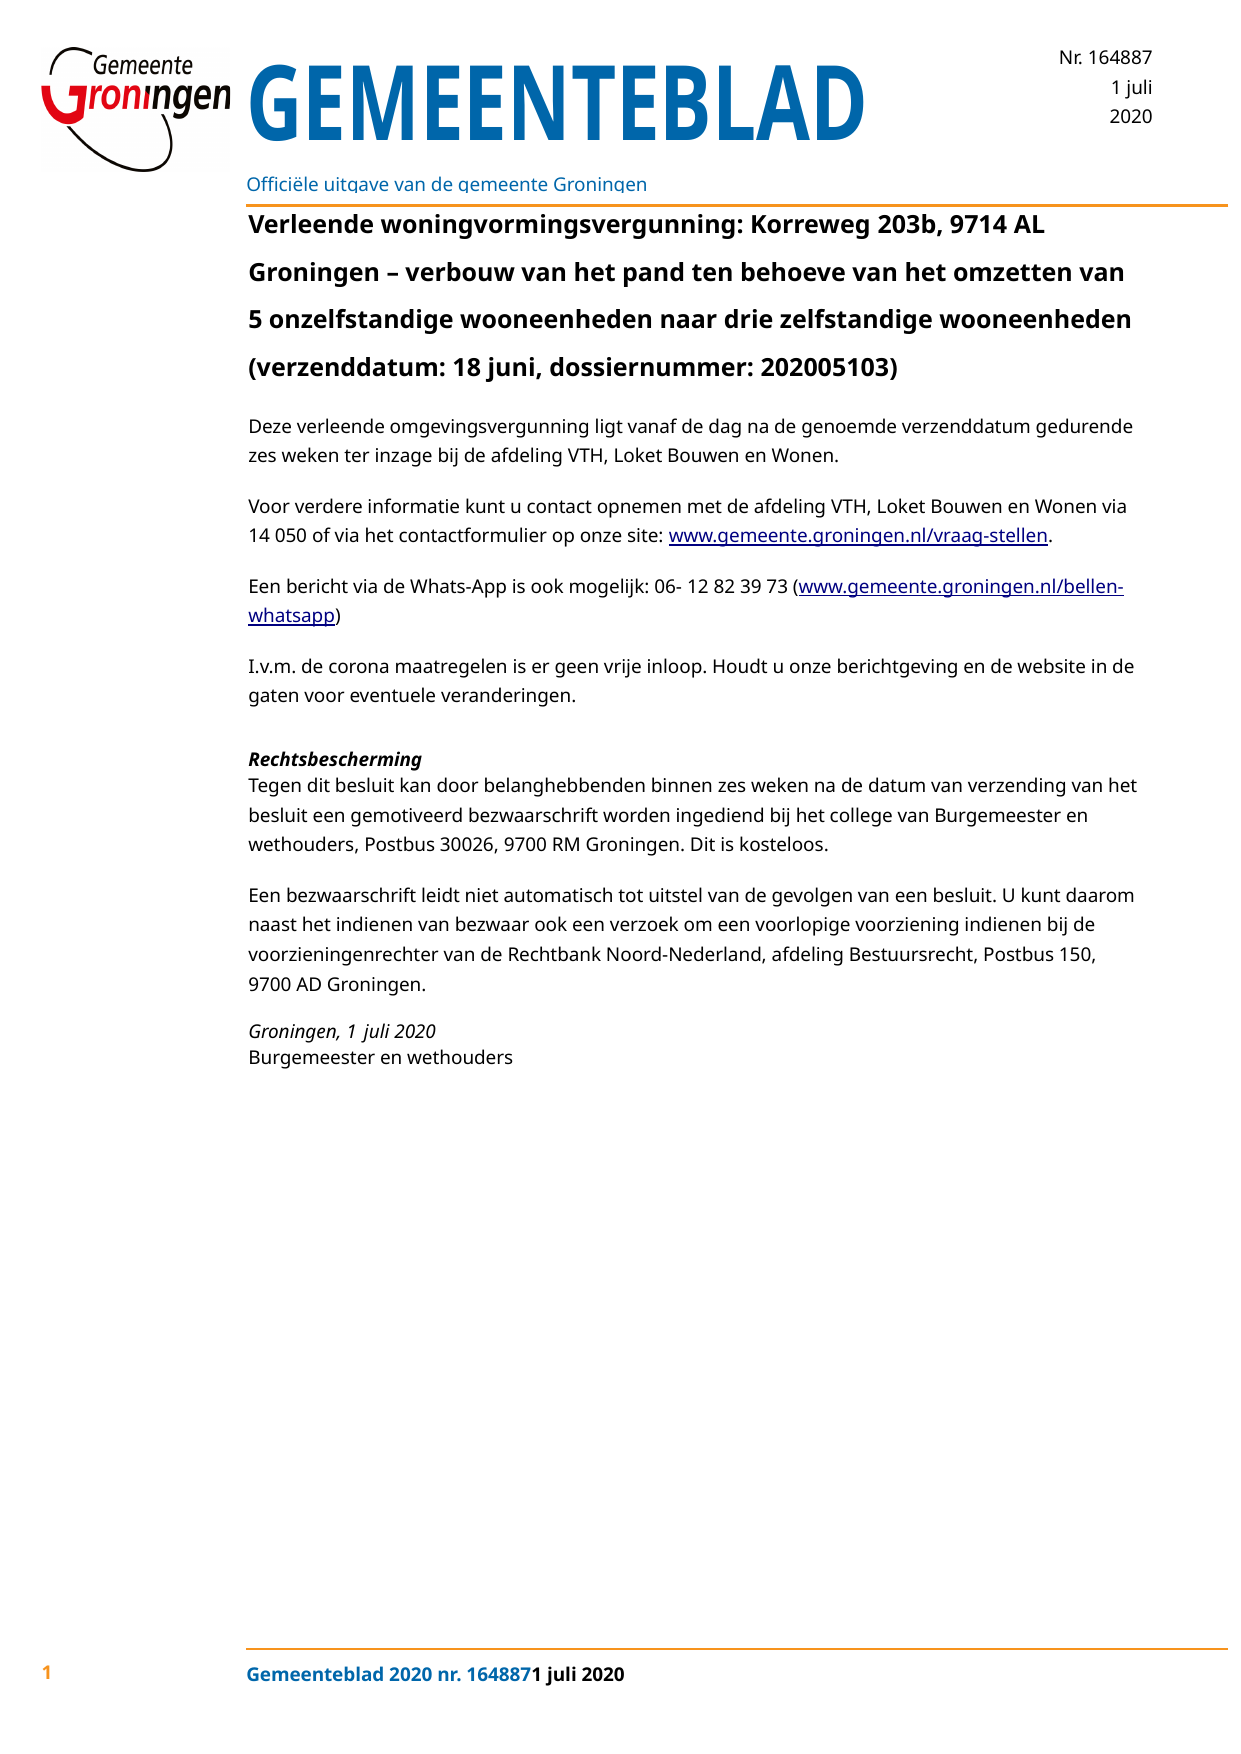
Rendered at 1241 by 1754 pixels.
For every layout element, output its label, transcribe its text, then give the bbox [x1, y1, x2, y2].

text Voor verdere informatie kunt u contact opnemen met de afdeling VTH, Loket Bouwen en Wonen via 14 050 of via het contactformulier op onze site: www.gemeente.groningen.nl/vraag-stellen. [248, 493, 1152, 548]
text I.v.m. de corona maatregelen is er geen vrije inloop. Houdt u onze berichtgeving en de website in de gaten voor eventuele veranderingen. [248, 653, 1152, 708]
text Verleende woningvormingsvergunning: Korreweg 203b, 9714 AL Groningen – verbouw van het pand ten behoeve van het omzetten van 5 onzelfstandige wooneenheden naar drie zelfstandige wooneenheden (verzenddatum: 18 juni, dossiernummer: 202005103) [248, 207, 1152, 384]
picture [41, 47, 231, 172]
text Rechtsbescherming [248, 747, 1152, 772]
text Groningen, 1 juli 2020 [248, 1018, 1152, 1044]
text Een bericht via de Whats-App is ook mogelijk: 06- 12 82 39 73 (www.gemeente.groningen.nl/bellen-whatsapp) [248, 573, 1152, 628]
text Een bezwaarschrift leidt niet automatisch tot uitstel van de gevolgen van een besluit. U kunt daarom naast het indienen van bezwaar ook een verzoek om een voorlopige voorziening indienen bij de voorzieningenrechter van de Rechtbank Noord-Nederland, afdeling Bestuursrecht, Postbus 150, 9700 AD Groningen. [248, 882, 1152, 996]
text Tegen dit besluit kan door belanghebbenden binnen zes weken na de datum van verzending van het besluit een gemotiveerd bezwaarschrift worden ingediend bij het college van Burgemeester en wethouders, Postbus 30026, 9700 RM Groningen. Dit is kosteloos. [248, 772, 1152, 857]
text Deze verleende omgevingsvergunning ligt vanaf de dag na de genoemde verzenddatum gedurende zes weken ter inzage bij de afdeling VTH, Loket Bouwen en Wonen. [248, 413, 1152, 468]
text Burgemeester en wethouders [248, 1044, 1152, 1070]
